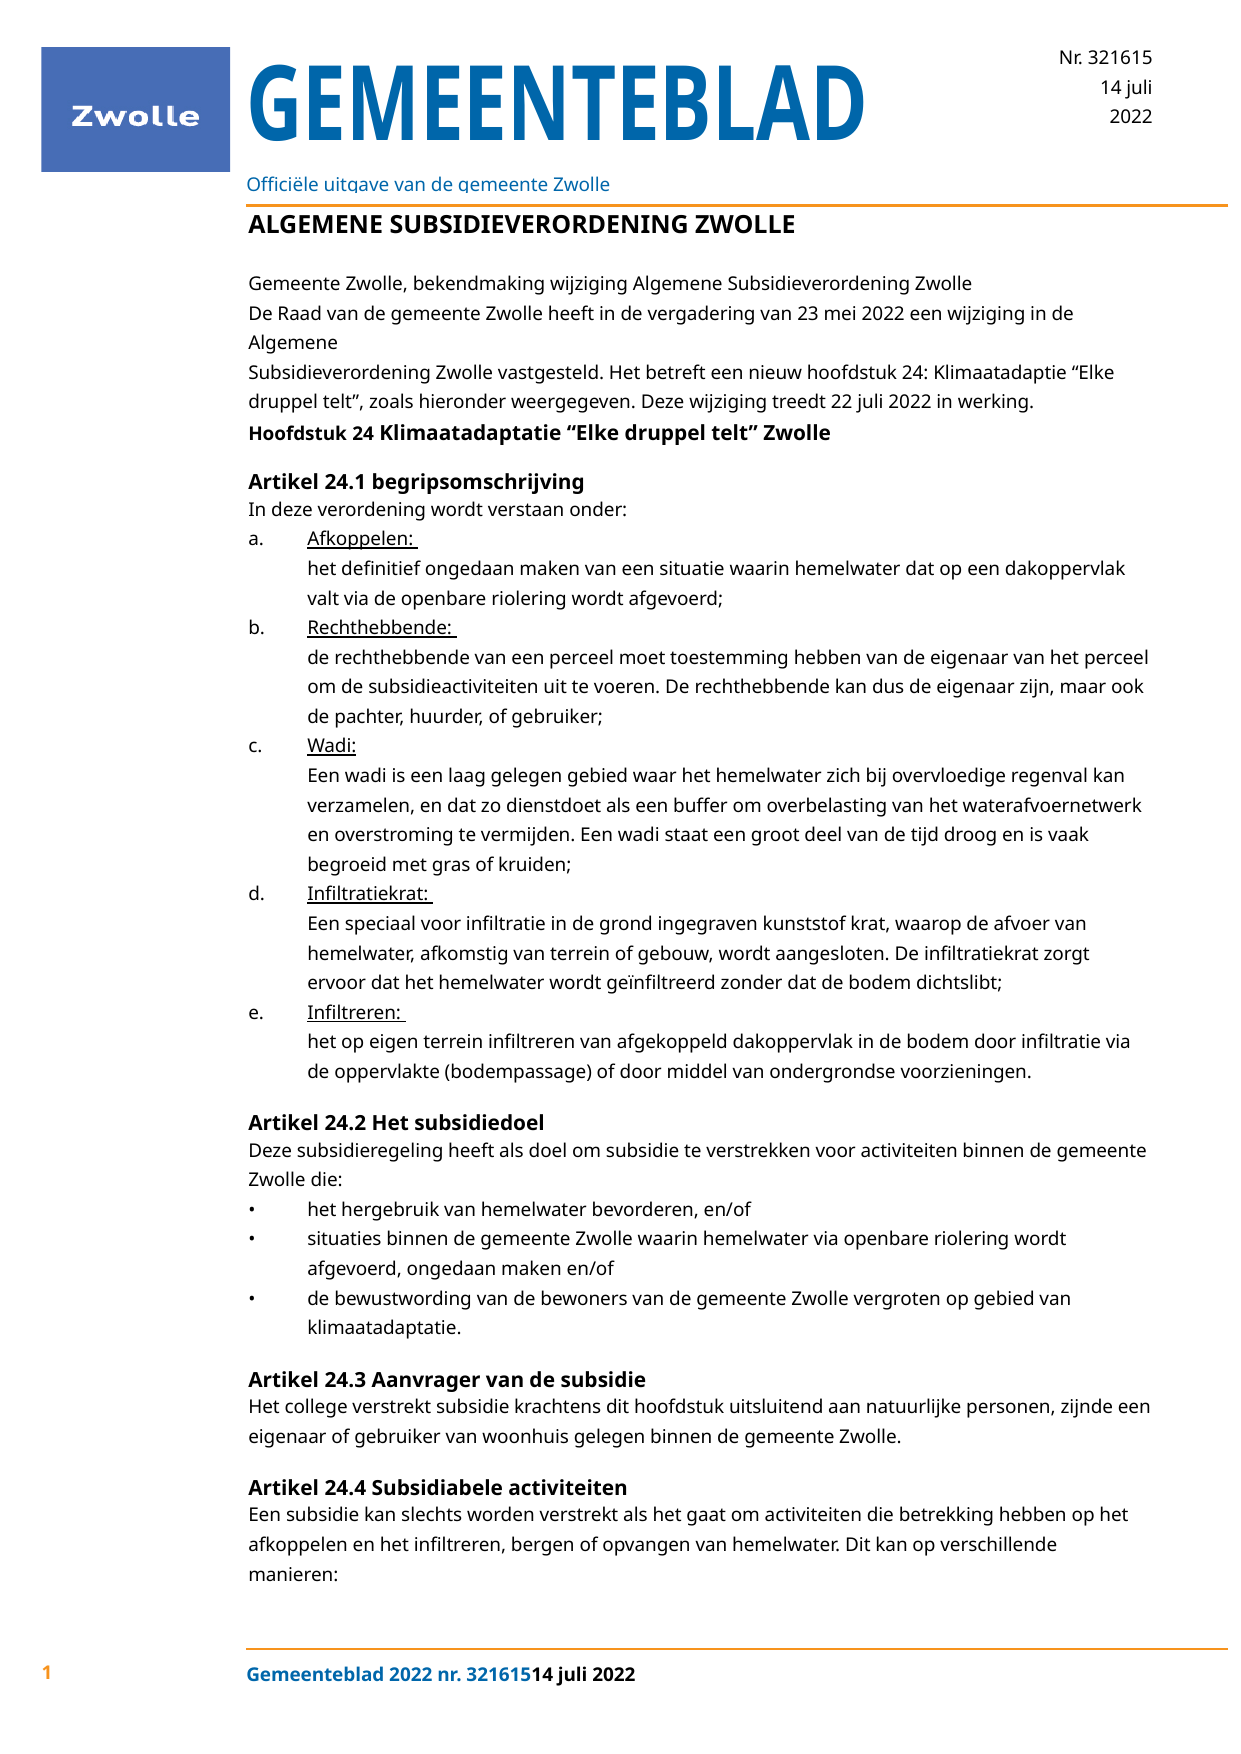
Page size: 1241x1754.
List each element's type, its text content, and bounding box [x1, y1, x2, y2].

list het op eigen terrein infiltreren van afgekoppeld dakoppervlak in de bodem door infiltratie via de oppervlakte (bodempassage) of door middel van ondergrondse voorzieningen. [248, 1028, 1152, 1084]
text Een subsidie kan slechts worden verstrekt als het gaat om activiteiten die betrekking hebben op het afkoppelen en het infiltreren, bergen of opvangen van hemelwater. Dit kan op verschillende manieren: [248, 1502, 1152, 1587]
list de bewustwording van de bewoners van de gemeente Zwolle vergroten op gebied van klimaatadaptatie. [248, 1285, 1152, 1340]
text Gemeente Zwolle, bekendmaking wijziging Algemene Subsidieverordening Zwolle [248, 270, 1152, 296]
list Infiltreren: [248, 999, 1152, 1024]
list het definitief ongedaan maken van een situatie waarin hemelwater dat op een dakoppervlak valt via de openbare riolering wordt afgevoerd; [248, 555, 1152, 610]
text Deze subsidieregeling heeft als doel om subsidie te verstrekken voor activiteiten binnen de gemeente Zwolle die: [248, 1137, 1152, 1192]
text De Raad van de gemeente Zwolle heeft in de vergadering van 23 mei 2022 een wijziging in de Algemene [248, 300, 1152, 355]
text In deze verordening wordt verstaan onder: [248, 496, 1152, 522]
list de rechthebbende van een perceel moet toestemming hebben van de eigenaar van het perceel om de subsidieactiviteiten uit te voeren. De rechthebbende kan dus de eigenaar zijn, maar ook de pachter, huurder, of gebruiker; [248, 644, 1152, 729]
text Artikel 24.4 Subsidiabele activiteiten [248, 1473, 1152, 1502]
list Rechthebbende: [248, 614, 1152, 640]
text Subsidieverordening Zwolle vastgesteld. Het betreft een nieuw hoofdstuk 24: Klimaatadaptie “Elke druppel telt”, zoals hieronder weergegeven. Deze wijziging treedt 22 juli 2022 in werking. [248, 359, 1152, 414]
list Infiltratiekrat: [248, 881, 1152, 906]
text Artikel 24.3 Aanvrager van de subsidie [248, 1365, 1152, 1393]
list situaties binnen de gemeente Zwolle waarin hemelwater via openbare riolering wordt afgevoerd, ongedaan maken en/of [248, 1226, 1152, 1281]
text ALGEMENE SUBSIDIEVERORDENING ZWOLLE [248, 207, 1152, 241]
list Afkoppelen: [248, 526, 1152, 551]
text Het college verstrekt subsidie krachtens dit hoofdstuk uitsluitend aan natuurlijke personen, zijnde een eigenaar of gebruiker van woonhuis gelegen binnen de gemeente Zwolle. [248, 1393, 1152, 1448]
text Artikel 24.1 begripsomschrijving [248, 467, 1152, 496]
list Een speciaal voor infiltratie in de grond ingegraven kunststof krat, waarop de afvoer van hemelwater, afkomstig van terrein of gebouw, wordt aangesloten. De infiltratiekrat zorgt ervoor dat het hemelwater wordt geïnfiltreerd zonder dat de bodem dichtslibt; [248, 910, 1152, 995]
list Een wadi is een laag gelegen gebied waar het hemelwater zich bij overvloedige regenval kan verzamelen, en dat zo dienstdoet als een buffer om overbelasting van het waterafvoernetwerk en overstroming te vermijden. Een wadi staat een groot deel van de tijd droog en is vaak begroeid met gras of kruiden; [248, 762, 1152, 877]
picture [41, 47, 231, 172]
list Wadi: [248, 733, 1152, 758]
text Hoofdstuk 24 Klimaatadaptatie “Elke druppel telt” Zwolle [248, 418, 1152, 447]
list het hergebruik van hemelwater bevorderen, en/of [248, 1196, 1152, 1222]
text Artikel 24.2 Het subsidiedoel [248, 1108, 1152, 1137]
